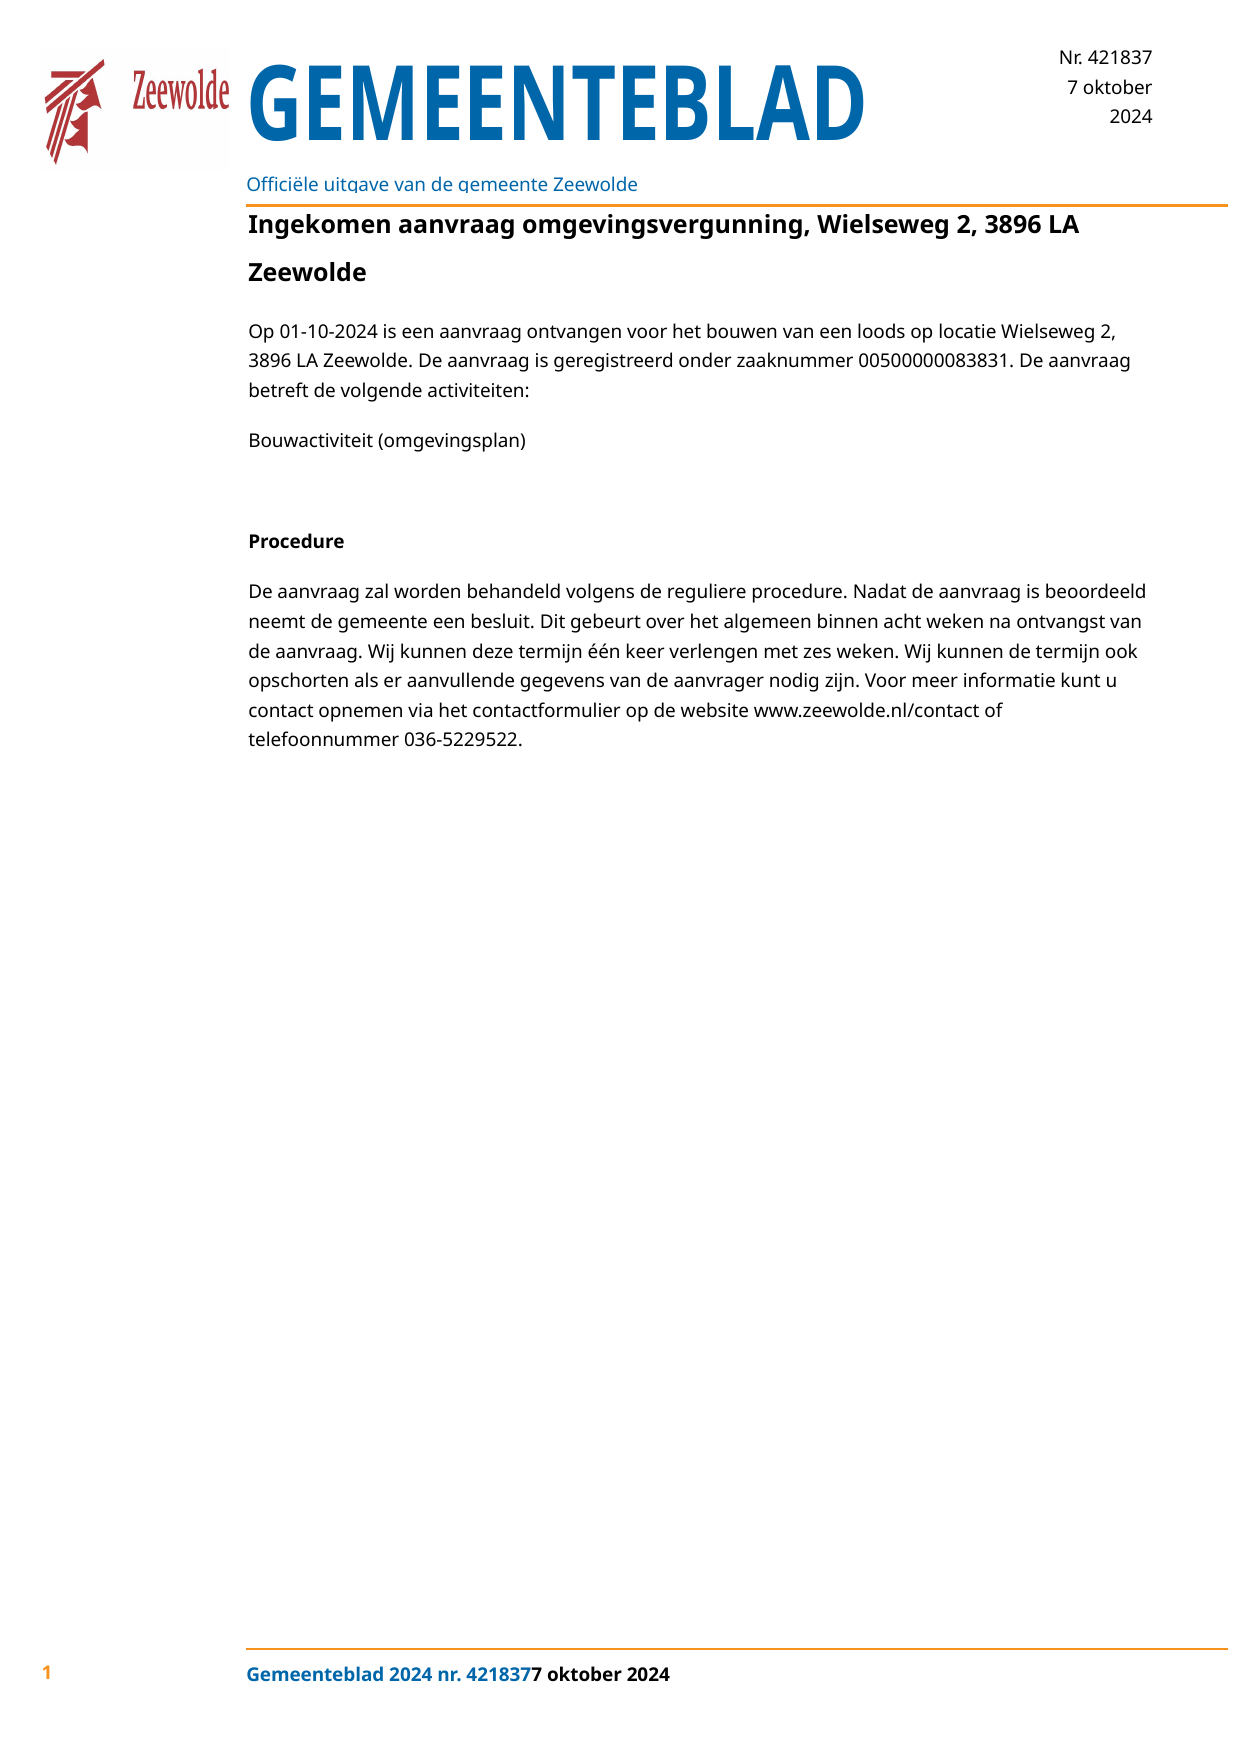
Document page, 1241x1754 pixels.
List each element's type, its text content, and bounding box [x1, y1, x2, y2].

text De aanvraag zal worden behandeld volgens de reguliere procedure. Nadat de aanvraag is beoordeeld neemt de gemeente een besluit. Dit gebeurt over het algemeen binnen acht weken na ontvangst van de aanvraag. Wij kunnen deze termijn één keer verlengen met zes weken. Wij kunnen de termijn ook opschorten als er aanvullende gegevens van de aanvrager nodig zijn. Voor meer informatie kunt u contact opnemen via het contactformulier op de website www.zeewolde.nl/contact of telefoonnummer 036-5229522. [248, 579, 1152, 752]
picture [41, 47, 231, 172]
text Bouwactiviteit (omgevingsplan) [248, 427, 1152, 453]
text Procedure [248, 528, 1152, 554]
text Ingekomen aanvraag omgevingsvergunning, Wielseweg 2, 3896 LA Zeewolde [248, 207, 1152, 288]
text Op 01-10-2024 is een aanvraag ontvangen voor het bouwen van een loods op locatie Wielseweg 2, 3896 LA Zeewolde. De aanvraag is geregistreerd onder zaaknummer 00500000083831. De aanvraag betreft de volgende activiteiten: [248, 318, 1152, 403]
